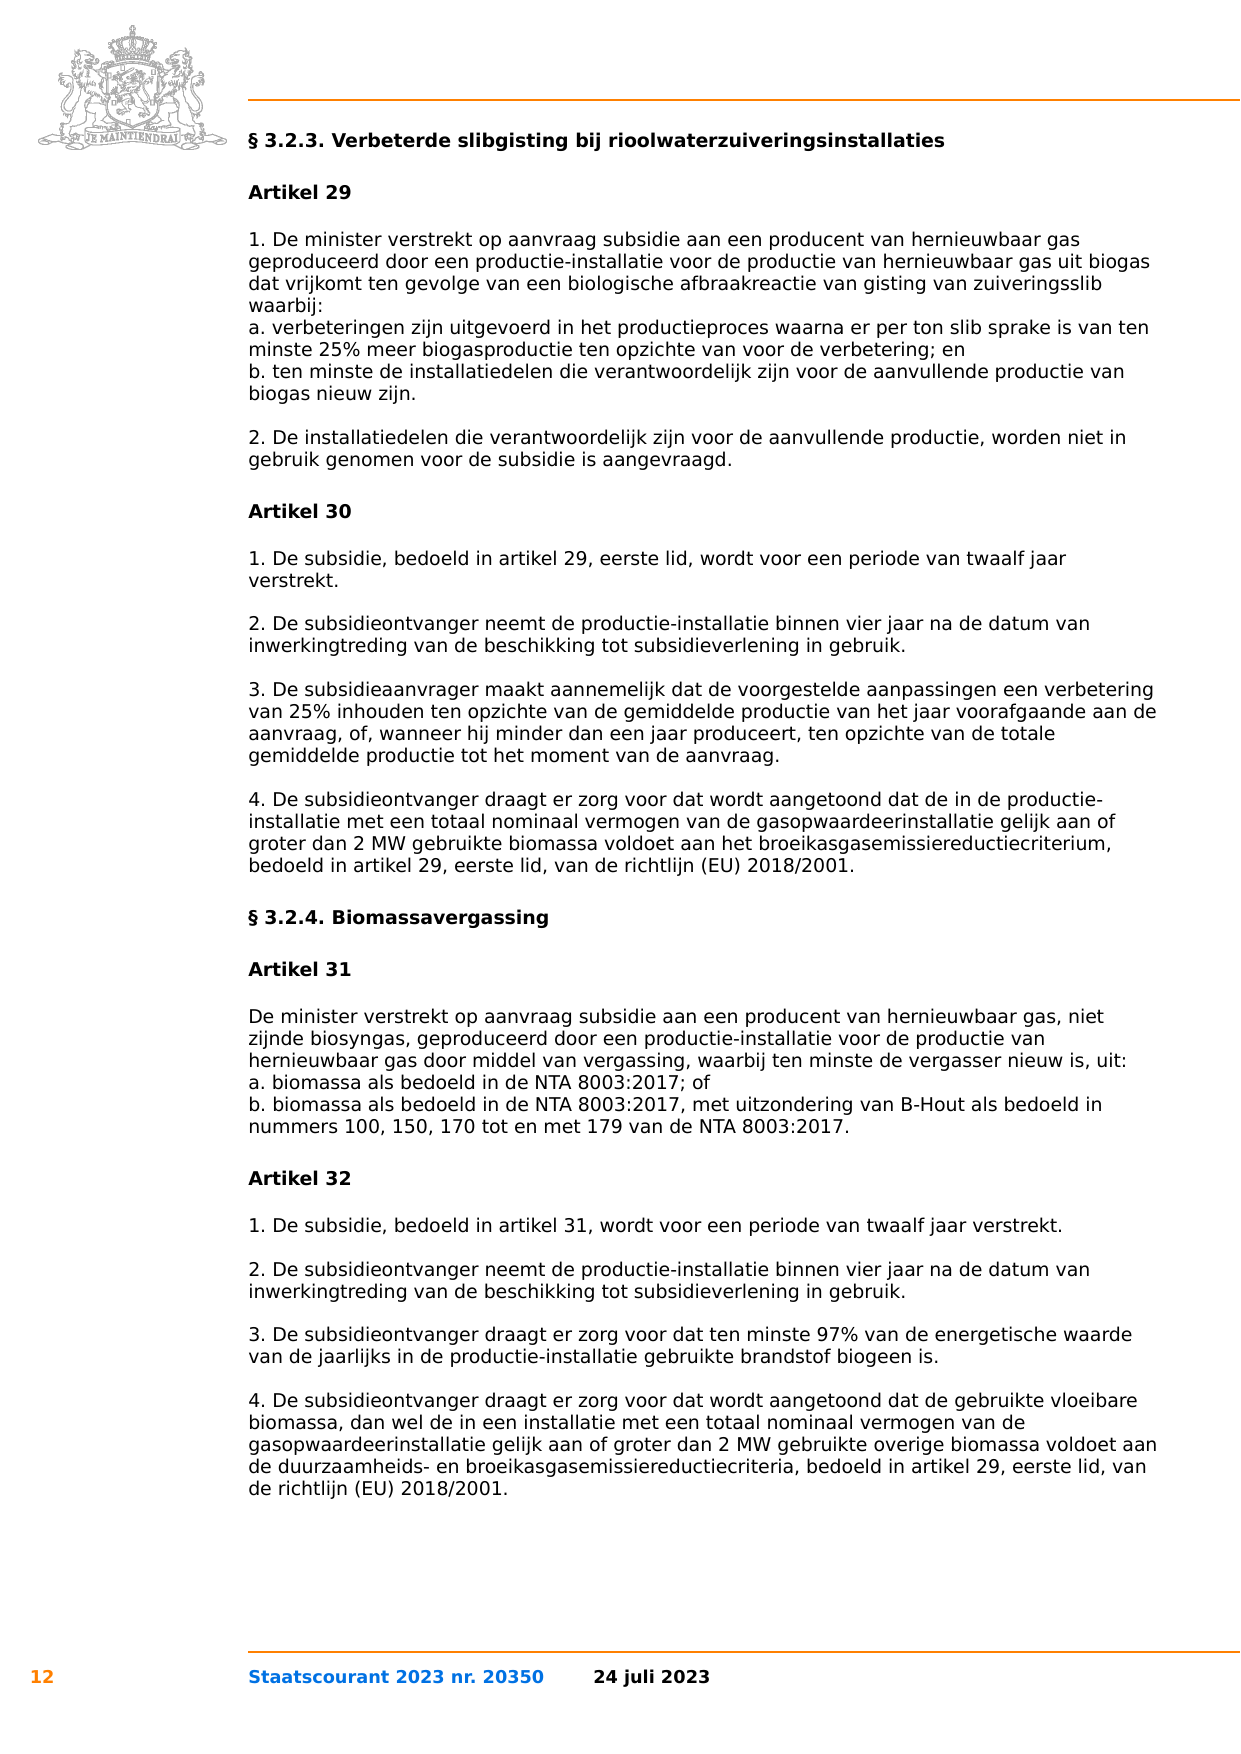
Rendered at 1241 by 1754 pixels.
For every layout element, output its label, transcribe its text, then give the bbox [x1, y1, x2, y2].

subtitle § 3.2.3. Verbeterde slibgisting bij rioolwaterzuiveringsinstallaties [248, 130, 1163, 152]
text b. biomassa als bedoeld in de NTA 8003:2017, met uitzondering van B-Hout als bedoeld in nummers 100, 150, 170 tot en met 179 van de NTA 8003:2017. [248, 1094, 1163, 1138]
subtitle Artikel 32 [248, 1168, 1163, 1190]
text 2. De installatiedelen die verantwoordelijk zijn voor de aanvullende productie, worden niet in gebruik genomen voor de subsidie is aangevraagd. [248, 427, 1163, 471]
subtitle Artikel 30 [248, 501, 1163, 522]
text 2. De subsidieontvanger neemt de productie-installatie binnen vier jaar na de datum van inwerkingtreding van de beschikking tot subsidieverlening in gebruik. [248, 1258, 1163, 1302]
text 2. De subsidieontvanger neemt de productie-installatie binnen vier jaar na de datum van inwerkingtreding van de beschikking tot subsidieverlening in gebruik. [248, 613, 1163, 657]
text 1. De subsidie, bedoeld in artikel 29, eerste lid, wordt voor een periode van twaalf jaar verstrekt. [248, 547, 1163, 591]
text 3. De subsidieaanvrager maakt aannemelijk dat de voorgestelde aanpassingen een verbetering van 25% inhouden ten opzichte van de gemiddelde productie van het jaar voorafgaande aan de aanvraag, of, wanneer hij minder dan een jaar produceert, ten opzichte van de totale gemiddelde productie tot het moment van de aanvraag. [248, 679, 1163, 767]
text 1. De minister verstrekt op aanvraag subsidie aan een producent van hernieuwbaar gas geproduceerd door een productie-installatie voor de productie van hernieuwbaar gas uit biogas dat vrijkomt ten gevolge van een biologische afbraakreactie van gisting van zuiveringsslib waarbij: [248, 229, 1163, 317]
picture [38, 25, 227, 150]
text 4. De subsidieontvanger draagt er zorg voor dat wordt aangetoond dat de gebruikte vloeibare biomassa, dan wel de in een installatie met een totaal nominaal vermogen van de gasopwaardeerinstallatie gelijk aan of groter dan 2 MW gebruikte overige biomassa voldoet aan de duurzaamheids- en broeikasgasemissiereductiecriteria, bedoeld in artikel 29, eerste lid, van de richtlijn (EU) 2018/2001. [248, 1390, 1163, 1500]
subtitle § 3.2.4. Biomassavergassing [248, 907, 1163, 929]
text De minister verstrekt op aanvraag subsidie aan een producent van hernieuwbaar gas, niet zijnde biosyngas, geproduceerd door een productie-installatie voor de productie van hernieuwbaar gas door middel van vergassing, waarbij ten minste de vergasser nieuw is, uit: [248, 1006, 1163, 1072]
text 3. De subsidieontvanger draagt er zorg voor dat ten minste 97% van de energetische waarde van de jaarlijks in de productie-installatie gebruikte brandstof biogeen is. [248, 1324, 1163, 1368]
text b. ten minste de installatiedelen die verantwoordelijk zijn voor de aanvullende productie van biogas nieuw zijn. [248, 361, 1163, 405]
subtitle Artikel 31 [248, 959, 1163, 981]
text a. biomassa als bedoeld in de NTA 8003:2017; of [248, 1072, 1163, 1094]
text 1. De subsidie, bedoeld in artikel 31, wordt voor een periode van twaalf jaar verstrekt. [248, 1215, 1163, 1237]
subtitle Artikel 29 [248, 182, 1163, 204]
text a. verbeteringen zijn uitgevoerd in het productieproces waarna er per ton slib sprake is van ten minste 25% meer biogasproductie ten opzichte van voor de verbetering; en [248, 317, 1163, 361]
text 4. De subsidieontvanger draagt er zorg voor dat wordt aangetoond dat de in de productie-installatie met een totaal nominaal vermogen van de gasopwaardeerinstallatie gelijk aan of groter dan 2 MW gebruikte biomassa voldoet aan het broeikasgasemissiereductiecriterium, bedoeld in artikel 29, eerste lid, van de richtlijn (EU) 2018/2001. [248, 789, 1163, 877]
